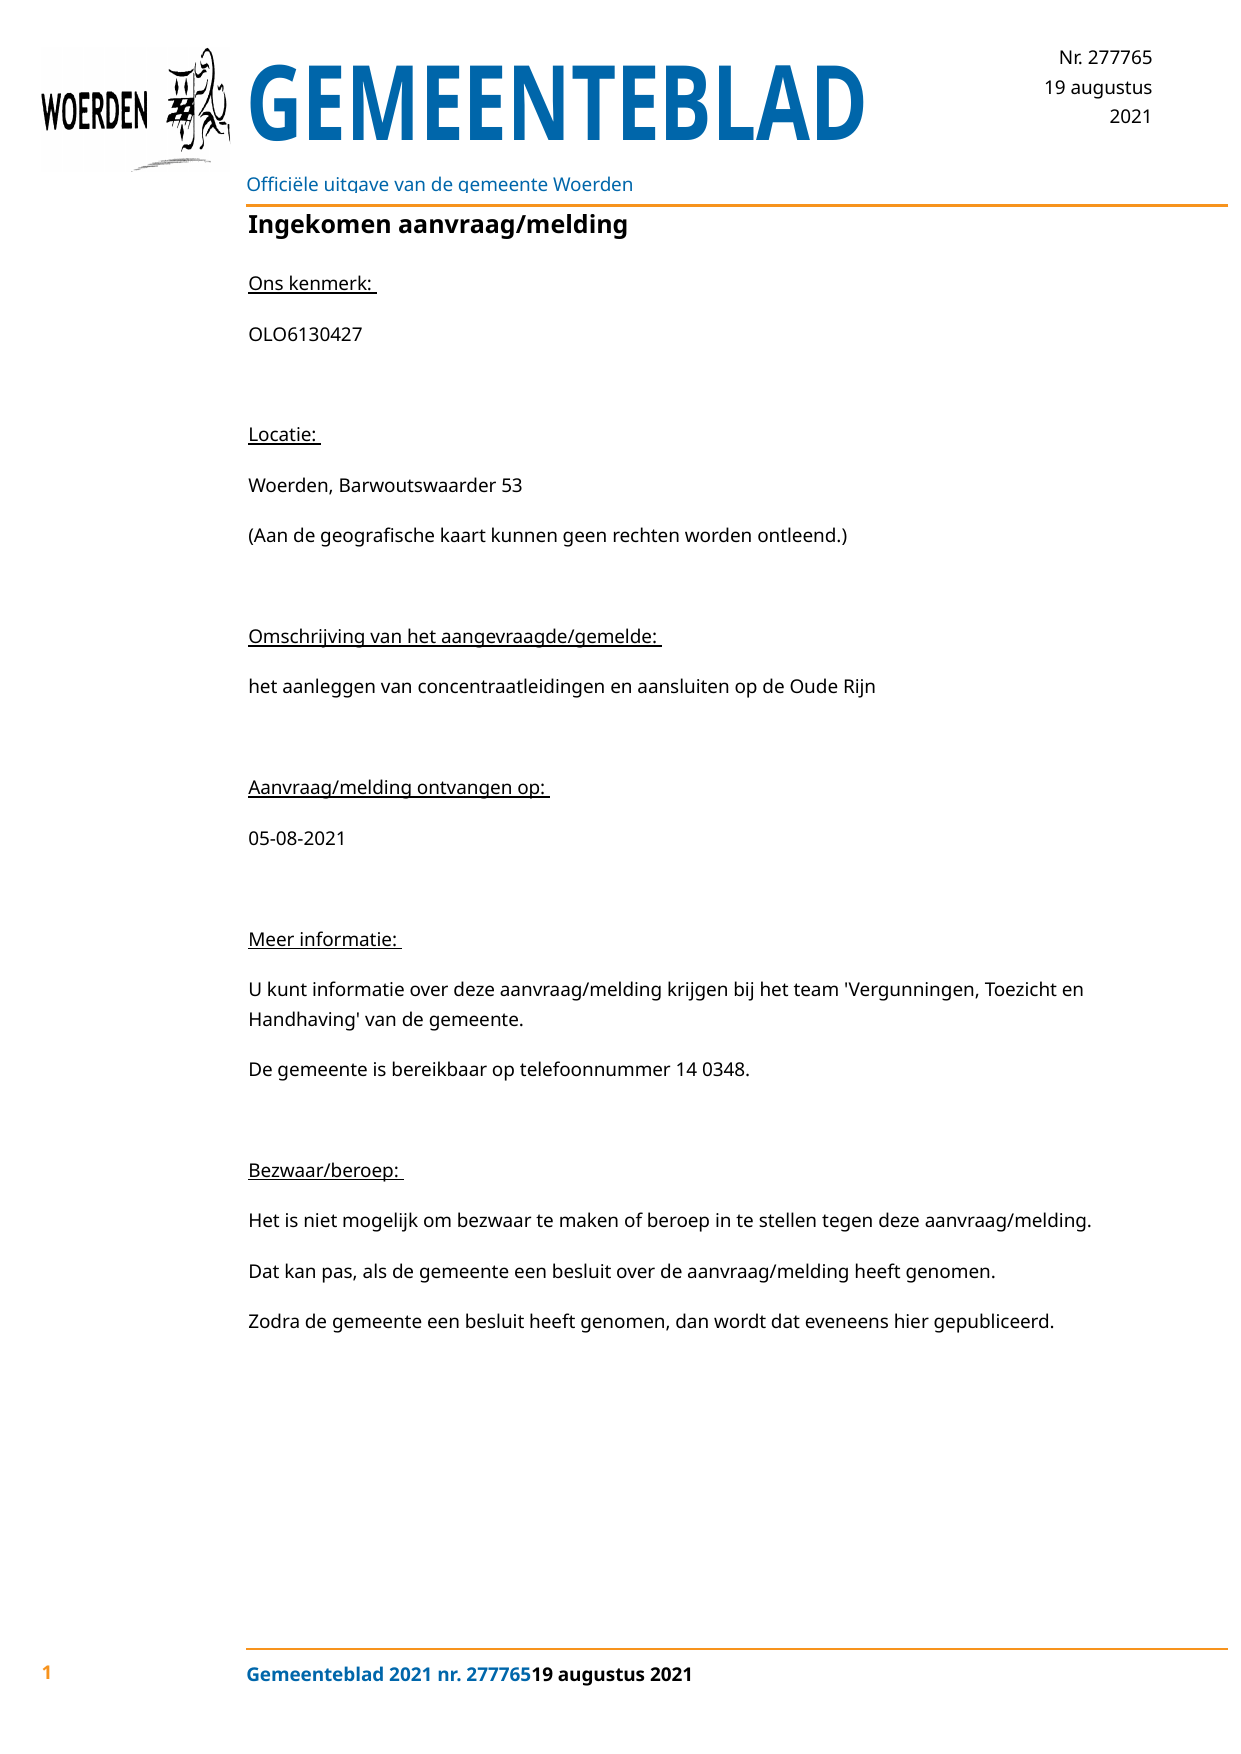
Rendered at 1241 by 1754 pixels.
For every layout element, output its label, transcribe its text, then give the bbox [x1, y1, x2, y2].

text Omschrijving van het aangevraagde/gemelde: [248, 623, 1152, 649]
text De gemeente is bereikbaar op telefoonnummer 14 0348. [248, 1056, 1152, 1082]
picture [41, 47, 231, 172]
text Bezwaar/beroep: [248, 1157, 1152, 1183]
text U kunt informatie over deze aanvraag/melding krijgen bij het team 'Vergunningen, Toezicht en Handhaving' van de gemeente. [248, 976, 1152, 1031]
text Ons kenmerk: [248, 270, 1152, 296]
text Het is niet mogelijk om bezwaar te maken of beroep in te stellen tegen deze aanvraag/melding. [248, 1207, 1152, 1233]
text Aanvraag/melding ontvangen op: [248, 774, 1152, 800]
text het aanleggen van concentraatleidingen en aansluiten op de Oude Rijn [248, 674, 1152, 699]
text Locatie: [248, 422, 1152, 447]
text Woerden, Barwoutswaarder 53 [248, 472, 1152, 498]
text Meer informatie: [248, 926, 1152, 951]
text OLO6130427 [248, 321, 1152, 346]
text (Aan de geografische kaart kunnen geen rechten worden ontleend.) [248, 522, 1152, 548]
text 05-08-2021 [248, 825, 1152, 851]
text Ingekomen aanvraag/melding [248, 207, 1152, 241]
text Zodra de gemeente een besluit heeft genomen, dan wordt dat eveneens hier gepubliceerd. [248, 1308, 1152, 1334]
text Dat kan pas, als de gemeente een besluit over de aanvraag/melding heeft genomen. [248, 1258, 1152, 1283]
